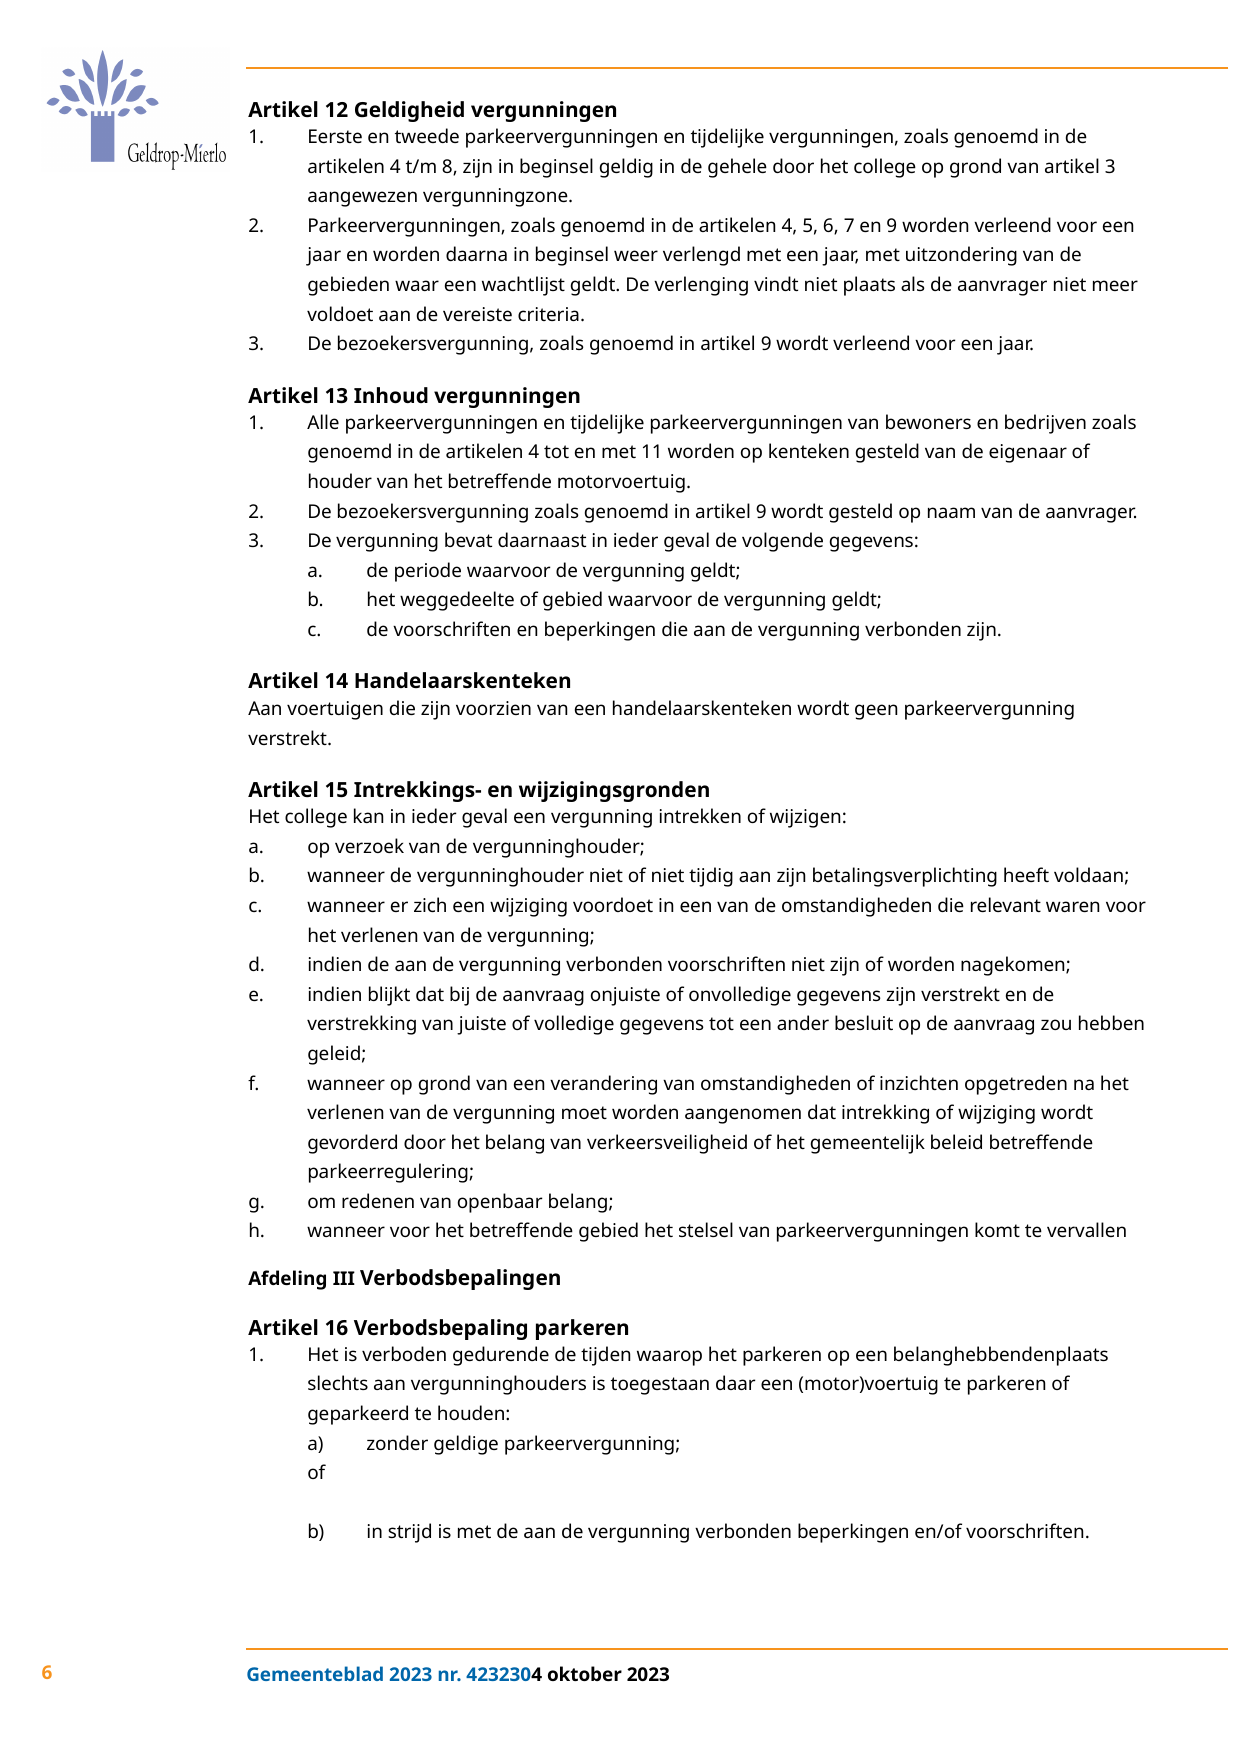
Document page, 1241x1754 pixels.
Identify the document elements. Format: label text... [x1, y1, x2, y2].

list indien blijkt dat bij de aanvraag onjuiste of onvolledige gegevens zijn verstrekt en de verstrekking van juiste of volledige gegevens tot een ander besluit op de aanvraag zou hebben geleid; [248, 981, 1152, 1066]
list wanneer voor het betreffende gebied het stelsel van parkeervergunningen komt te vervallen [248, 1218, 1152, 1243]
list de voorschriften en beperkingen die aan de vergunning verbonden zijn. [307, 616, 1152, 642]
text Artikel 12 Geldigheid vergunningen [248, 95, 1152, 123]
list zonder geldige parkeervergunning; [307, 1430, 1152, 1456]
list om redenen van openbaar belang; [248, 1188, 1152, 1214]
list Parkeervergunningen, zoals genoemd in de artikelen 4, 5, 6, 7 en 9 worden verleend voor een jaar en worden daarna in beginsel weer verlengd met een jaar, met uitzondering van de gebieden waar een wachtlijst geldt. De verlenging vindt niet plaats als de aanvrager niet meer voldoet aan de vereiste criteria. [248, 212, 1152, 326]
list wanneer op grond van een verandering van omstandigheden of inzichten opgetreden na het verlenen van de vergunning moet worden aangenomen dat intrekking of wijziging wordt gevorderd door het belang van verkeersveiligheid of het gemeentelijk beleid betreffende parkeerregulering; [248, 1070, 1152, 1184]
list wanneer er zich een wijziging voordoet in een van de omstandigheden die relevant waren voor het verlenen van de vergunning; [248, 892, 1152, 948]
list Het is verboden gedurende de tijden waarop het parkeren op een belanghebbendenplaats slechts aan vergunninghouders is toegestaan daar een (motor)voertuig te parkeren of geparkeerd te houden: [248, 1341, 1152, 1426]
list of [248, 1459, 1152, 1485]
list het weggedeelte of gebied waarvoor de vergunning geldt; [307, 587, 1152, 612]
list in strijd is met de aan de vergunning verbonden beperkingen en/of voorschriften. [307, 1518, 1152, 1544]
list wanneer de vergunninghouder niet of niet tijdig aan zijn betalingsverplichting heeft voldaan; [248, 863, 1152, 888]
list Eerste en tweede parkeervergunningen en tijdelijke vergunningen, zoals genoemd in de artikelen 4 t/m 8, zijn in beginsel geldig in de gehele door het college op grond van artikel 3 aangewezen vergunningzone. [248, 123, 1152, 208]
list Alle parkeervergunningen en tijdelijke parkeervergunningen van bewoners en bedrijven zoals genoemd in de artikelen 4 tot en met 11 worden op kenteken gesteld van de eigenaar of houder van het betreffende motorvoertuig. [248, 409, 1152, 494]
text Artikel 15 Intrekkings- en wijzigingsgronden [248, 775, 1152, 803]
list De bezoekersvergunning, zoals genoemd in artikel 9 wordt verleend voor een jaar. [248, 330, 1152, 356]
list De vergunning bevat daarnaast in ieder geval de volgende gegevens: [248, 527, 1152, 553]
list op verzoek van de vergunninghouder; [248, 833, 1152, 859]
list de periode waarvoor de vergunning geldt; [307, 557, 1152, 583]
text Artikel 14 Handelaarskenteken [248, 667, 1152, 695]
text Aan voertuigen die zijn voorzien van een handelaarskenteken wordt geen parkeervergunning verstrekt. [248, 695, 1152, 750]
list indien de aan de vergunning verbonden voorschriften niet zijn of worden nagekomen; [248, 951, 1152, 977]
picture [41, 47, 231, 172]
text Artikel 13 Inhoud vergunningen [248, 381, 1152, 409]
list De bezoekersvergunning zoals genoemd in artikel 9 wordt gesteld op naam van de aanvrager. [248, 498, 1152, 524]
text Artikel 16 Verbodsbepaling parkeren [248, 1313, 1152, 1341]
text Het college kan in ieder geval een vergunning intrekken of wijzigen: [248, 803, 1152, 829]
text Afdeling III Verbodsbepalingen [248, 1263, 1152, 1292]
